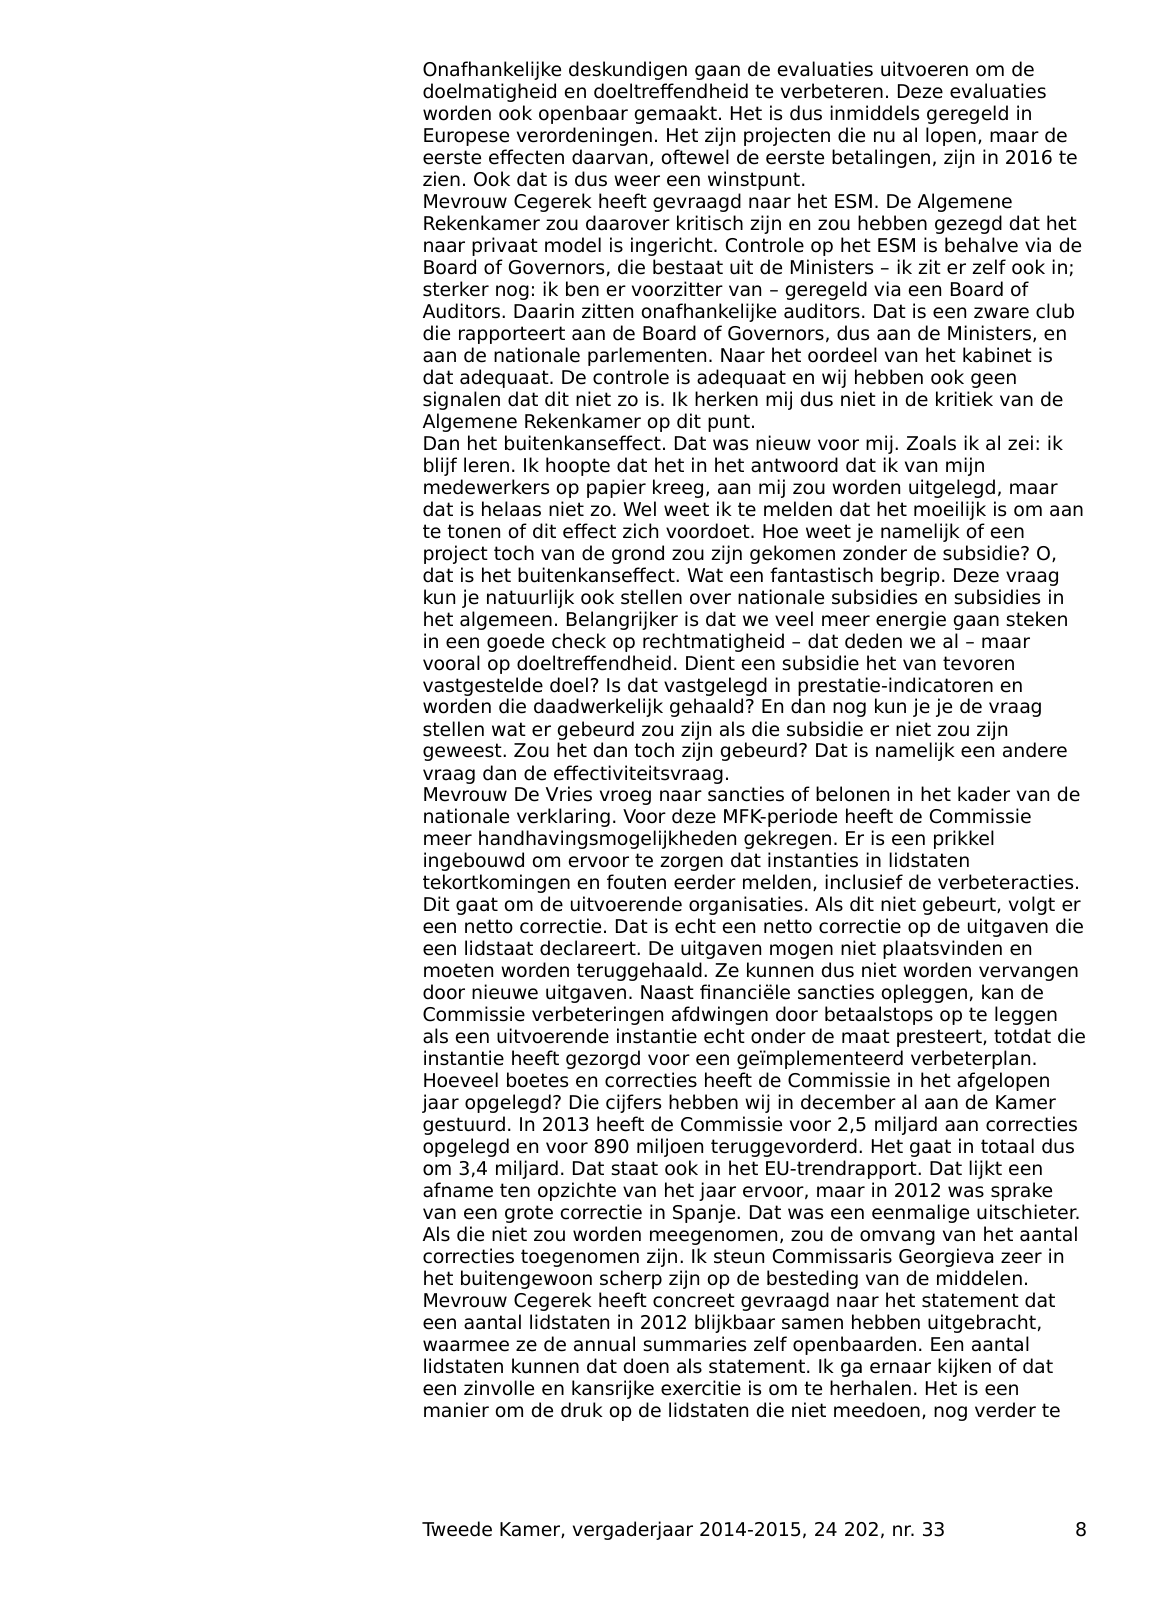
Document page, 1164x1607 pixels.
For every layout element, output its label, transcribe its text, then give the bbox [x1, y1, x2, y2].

text Mevrouw De Vries vroeg naar sancties of belonen in het kader van de nationale verklaring. Voor deze MFK-periode heeft de Commissie meer handhavingsmogelijkheden gekregen. Er is een prikkel ingebouwd om ervoor te zorgen dat instanties in lidstaten tekortkomingen en fouten eerder melden, inclusief de verbeteracties. Dit gaat om de uitvoerende organisaties. Als dit niet gebeurt, volgt er een netto correctie. Dat is echt een netto correctie op de uitgaven die een lidstaat declareert. De uitgaven mogen niet plaatsvinden en moeten worden teruggehaald. Ze kunnen dus niet worden vervangen door nieuwe uitgaven. Naast financiële sancties opleggen, kan de Commissie verbeteringen afdwingen door betaalstops op te leggen als een uitvoerende instantie echt onder de maat presteert, totdat die instantie heeft gezorgd voor een geïmplementeerd verbeterplan. [422, 784, 1087, 1070]
text Mevrouw Cegerek heeft gevraagd naar het ESM. De Algemene Rekenkamer zou daarover kritisch zijn en zou hebben gezegd dat het naar privaat model is ingericht. Controle op het ESM is behalve via de Board of Governors, die bestaat uit de Ministers – ik zit er zelf ook in; sterker nog: ik ben er voorzitter van – geregeld via een Board of Auditors. Daarin zitten onafhankelijke auditors. Dat is een zware club die rapporteert aan de Board of Governors, dus aan de Ministers, en aan de nationale parlementen. Naar het oordeel van het kabinet is dat adequaat. De controle is adequaat en wij hebben ook geen signalen dat dit niet zo is. Ik herken mij dus niet in de kritiek van de Algemene Rekenkamer op dit punt. [422, 191, 1087, 433]
text Dan het buitenkanseffect. Dat was nieuw voor mij. Zoals ik al zei: ik blijf leren. Ik hoopte dat het in het antwoord dat ik van mijn medewerkers op papier kreeg, aan mij zou worden uitgelegd, maar dat is helaas niet zo. Wel weet ik te melden dat het moeilijk is om aan te tonen of dit effect zich voordoet. Hoe weet je namelijk of een project toch van de grond zou zijn gekomen zonder de subsidie? O, dat is het buitenkanseffect. Wat een fantastisch begrip. Deze vraag kun je natuurlijk ook stellen over nationale subsidies en subsidies in het algemeen. Belangrijker is dat we veel meer energie gaan steken in een goede check op rechtmatigheid – dat deden we al – maar vooral op doeltreffendheid. Dient een subsidie het van tevoren vastgestelde doel? Is dat vastgelegd in prestatie-indicatoren en worden die daadwerkelijk gehaald? En dan nog kun je je de vraag stellen wat er gebeurd zou zijn als die subsidie er niet zou zijn geweest. Zou het dan toch zijn gebeurd? Dat is namelijk een andere vraag dan de effectiviteitsvraag. [422, 433, 1087, 784]
text Hoeveel boetes en correcties heeft de Commissie in het afgelopen jaar opgelegd? Die cijfers hebben wij in december al aan de Kamer gestuurd. In 2013 heeft de Commissie voor 2,5 miljard aan correcties opgelegd en voor 890 miljoen teruggevorderd. Het gaat in totaal dus om 3,4 miljard. Dat staat ook in het EU-trendrapport. Dat lijkt een afname ten opzichte van het jaar ervoor, maar in 2012 was sprake van een grote correctie in Spanje. Dat was een eenmalige uitschieter. Als die niet zou worden meegenomen, zou de omvang van het aantal correcties toegenomen zijn. Ik steun Commissaris Georgieva zeer in het buitengewoon scherp zijn op de besteding van de middelen. [422, 1070, 1087, 1290]
text Onafhankelijke deskundigen gaan de evaluaties uitvoeren om de doelmatigheid en doeltreffendheid te verbeteren. Deze evaluaties worden ook openbaar gemaakt. Het is dus inmiddels geregeld in Europese verordeningen. Het zijn projecten die nu al lopen, maar de eerste effecten daarvan, oftewel de eerste betalingen, zijn in 2016 te zien. Ook dat is dus weer een winstpunt. [422, 59, 1087, 191]
text Mevrouw Cegerek heeft concreet gevraagd naar het statement dat een aantal lidstaten in 2012 blijkbaar samen hebben uitgebracht, waarmee ze de annual summaries zelf openbaarden. Een aantal lidstaten kunnen dat doen als statement. Ik ga ernaar kijken of dat een zinvolle en kansrijke exercitie is om te herhalen. Het is een manier om de druk op de lidstaten die niet meedoen, nog verder te [422, 1290, 1087, 1422]
